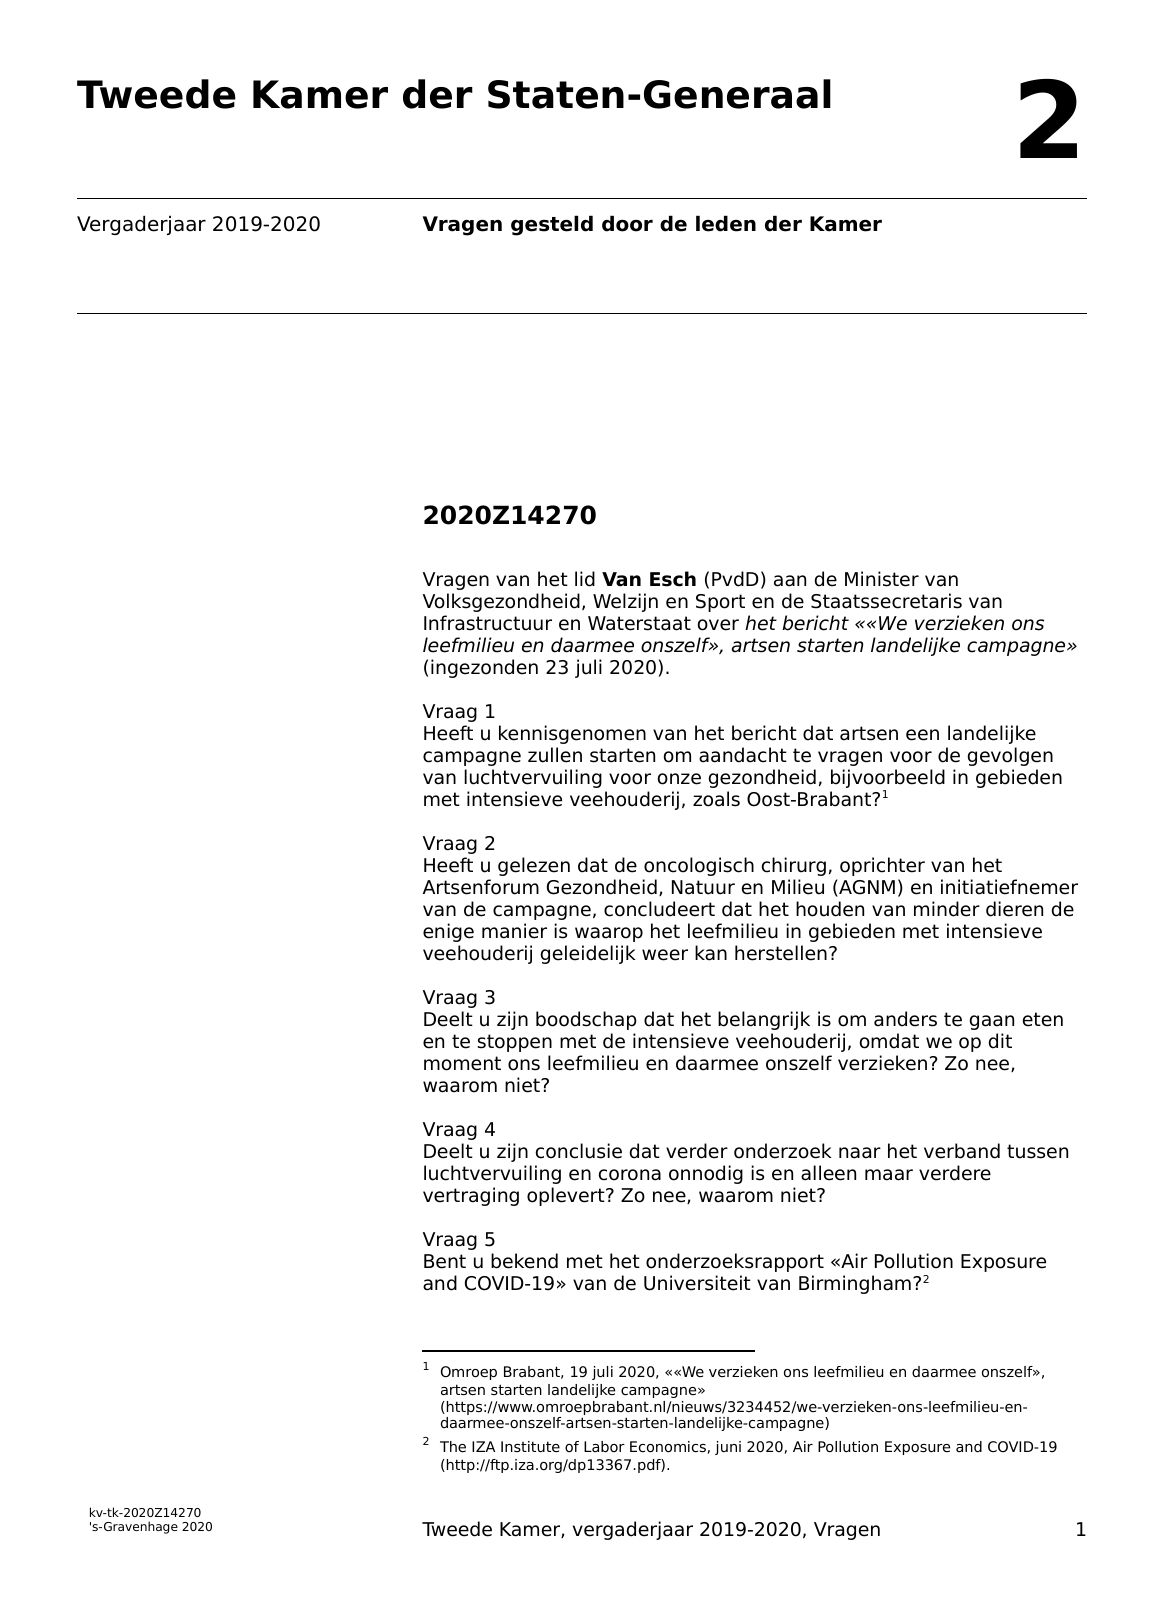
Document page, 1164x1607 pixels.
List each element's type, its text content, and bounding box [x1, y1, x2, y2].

text Bent u bekend met het onderzoeksrapport «Air Pollution Exposure and COVID-19» van de Universiteit van Birmingham? [422, 1251, 1087, 1295]
text 2020Z14270 [422, 501, 1087, 531]
text Vraag 1 [422, 701, 1087, 723]
table_header Tweede Kamer der Staten-Generaal [77, 59, 886, 198]
table_cell Vergaderjaar 2019-2020 [77, 199, 422, 313]
text Vraag 3 [422, 987, 1087, 1009]
text Heeft u kennisgenomen van het bericht dat artsen een landelijke campagne zullen starten om aandacht te vragen voor de gevolgen van luchtvervuiling voor onze gezondheid, bijvoorbeeld in gebieden met intensieve veehouderij, zoals Oost-Brabant? [422, 723, 1087, 811]
text Deelt u zijn conclusie dat verder onderzoek naar het verband tussen luchtvervuiling en corona onnodig is en alleen maar verdere vertraging oplevert? Zo nee, waarom niet? [422, 1141, 1087, 1207]
table_header 2 [886, 59, 1087, 198]
text Vraag 5 [422, 1229, 1087, 1251]
text kv-tk-2020Z14270 [88, 1506, 323, 1520]
text Vragen van het lid Van Esch (PvdD) aan de Minister van Volksgezondheid, Welzijn en Sport en de Staatssecretaris van Infrastructuur en Waterstaat over het bericht ««We verzieken ons leefmilieu en daarmee onszelf», artsen starten landelijke campagne» (ingezonden 23 juli 2020). [422, 569, 1087, 679]
text 's-Gravenhage 2020 [88, 1520, 323, 1534]
text Vraag 4 [422, 1119, 1087, 1141]
table_cell Vragen gesteld door de leden der Kamer [422, 199, 1087, 313]
text Omroep Brabant, 19 juli 2020, ««We verzieken ons leefmilieu en daarmee onszelf», artsen starten landelijke campagne» (https://www.omroepbrabant.nl/nieuws/3234452/we-verzieken-ons-leefmilieu-en-daarmee-onszelf-artsen-starten-landelijke-campagne) [422, 1360, 1087, 1432]
text The IZA Institute of Labor Economics, juni 2020, Air Pollution Exposure and COVID-19 (http://ftp.iza.org/dp13367.pdf). [422, 1435, 1087, 1474]
text Deelt u zijn boodschap dat het belangrijk is om anders te gaan eten en te stoppen met de intensieve veehouderij, omdat we op dit moment ons leefmilieu en daarmee onszelf verzieken? Zo nee, waarom niet? [422, 1009, 1087, 1097]
text Vraag 2 [422, 833, 1087, 855]
text Heeft u gelezen dat de oncologisch chirurg, oprichter van het Artsenforum Gezondheid, Natuur en Milieu (AGNM) en initiatiefnemer van de campagne, concludeert dat het houden van minder dieren de enige manier is waarop het leefmilieu in gebieden met intensieve veehouderij geleidelijk weer kan herstellen? [422, 855, 1087, 965]
